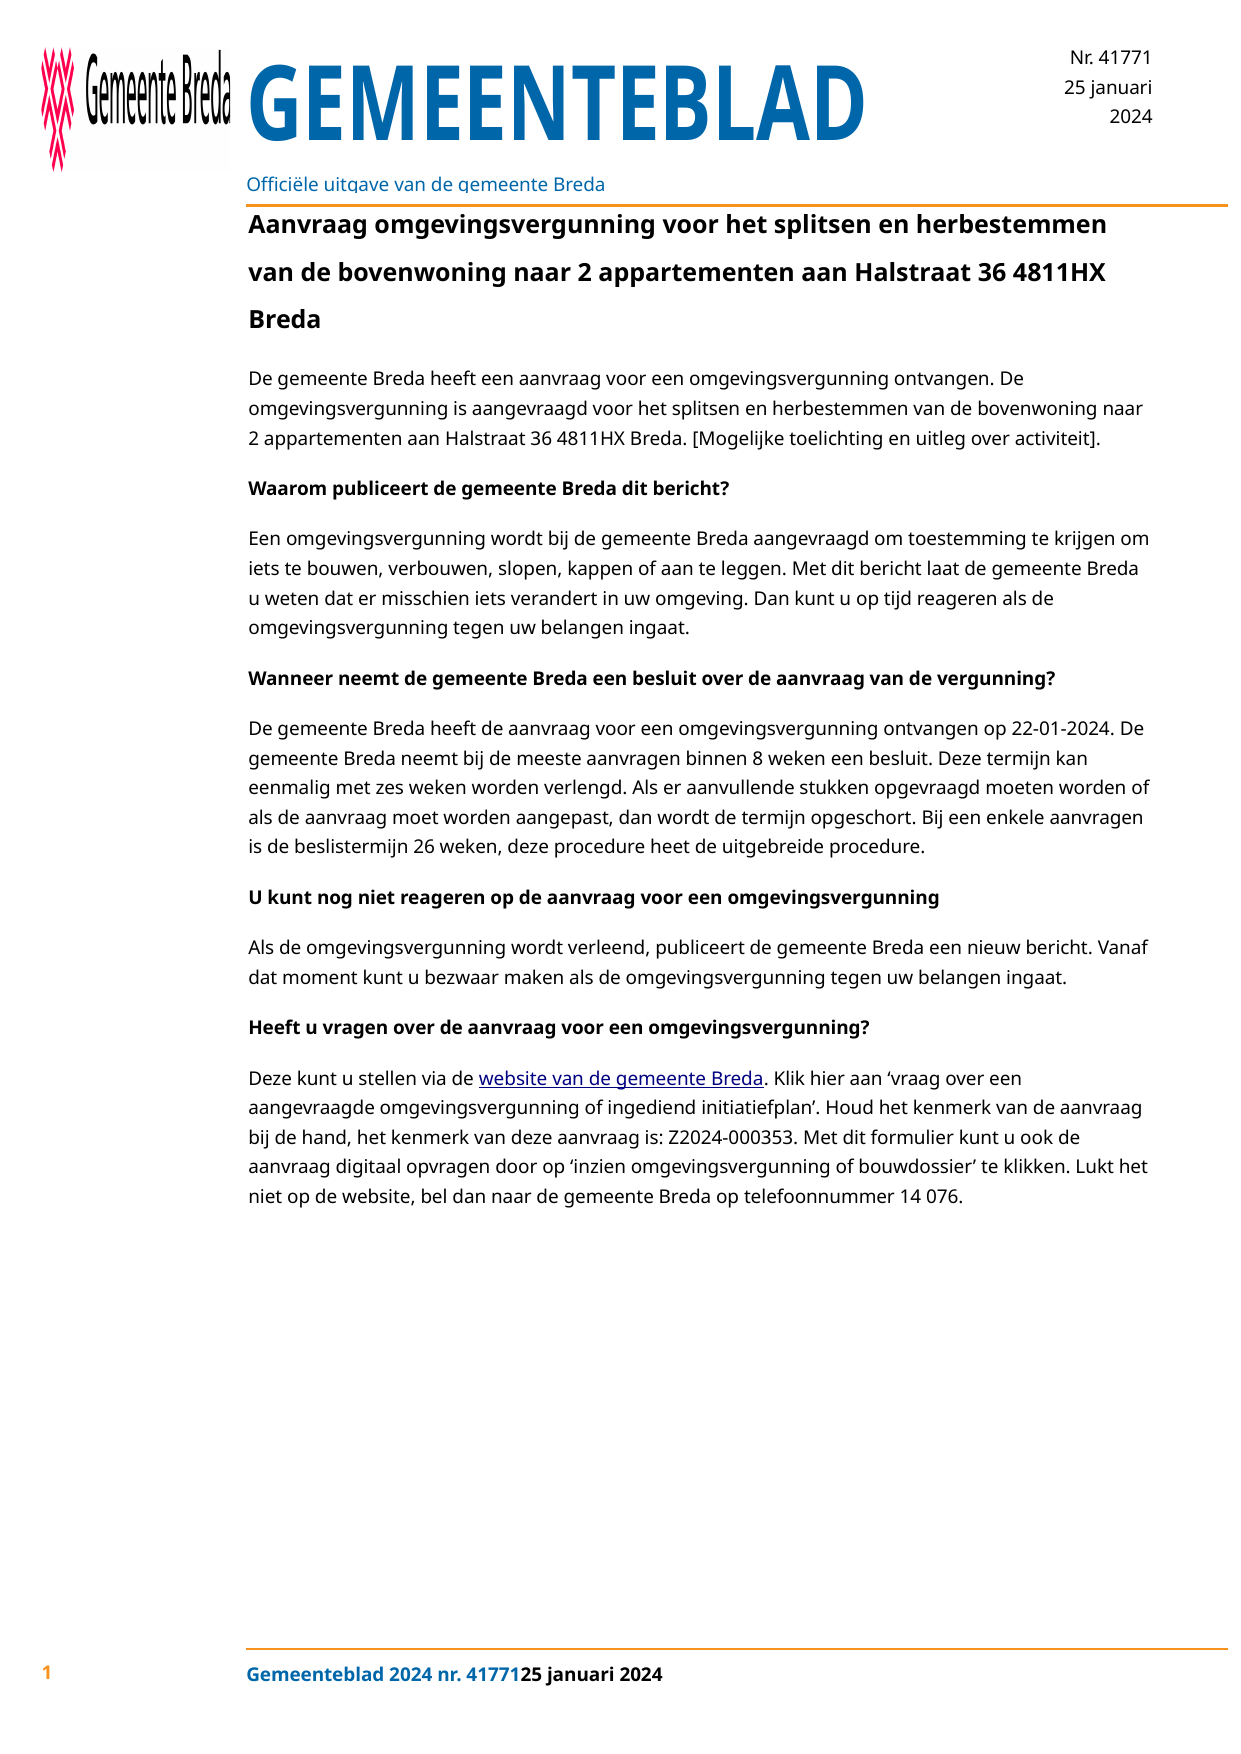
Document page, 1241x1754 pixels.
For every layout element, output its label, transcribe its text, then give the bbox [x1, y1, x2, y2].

text U kunt nog niet reageren op de aanvraag voor een omgevingsvergunning [248, 884, 1152, 909]
text Aanvraag omgevingsvergunning voor het splitsen en herbestemmen van de bovenwoning naar 2 appartementen aan Halstraat 36 4811HX Breda [248, 207, 1152, 336]
text De gemeente Breda heeft een aanvraag voor een omgevingsvergunning ontvangen. De omgevingsvergunning is aangevraagd voor het splitsen en herbestemmen van de bovenwoning naar 2 appartementen aan Halstraat 36 4811HX Breda. [Mogelijke toelichting en uitleg over activiteit]. [248, 366, 1152, 450]
text Een omgevingsvergunning wordt bij de gemeente Breda aangevraagd om toestemming te krijgen om iets te bouwen, verbouwen, slopen, kappen of aan te leggen. Met dit bericht laat de gemeente Breda u weten dat er misschien iets verandert in uw omgeving. Dan kunt u op tijd reageren als de omgevingsvergunning tegen uw belangen ingaat. [248, 526, 1152, 640]
text Als de omgevingsvergunning wordt verleend, publiceert de gemeente Breda een nieuw bericht. Vanaf dat moment kunt u bezwaar maken als de omgevingsvergunning tegen uw belangen ingaat. [248, 934, 1152, 989]
text Deze kunt u stellen via de website van de gemeente Breda. Klik hier aan ‘vraag over een aangevraagde omgevingsvergunning of ingediend initiatiefplan’. Houd het kenmerk van de aanvraag bij de hand, het kenmerk van deze aanvraag is: Z2024-000353. Met dit formulier kunt u ook de aanvraag digitaal opvragen door op ‘inzien omgevingsvergunning of bouwdossier’ te klikken. Lukt het niet op de website, bel dan naar de gemeente Breda op telefoonnummer 14 076. [248, 1065, 1152, 1209]
text Wanneer neemt de gemeente Breda een besluit over de aanvraag van de vergunning? [248, 665, 1152, 690]
text De gemeente Breda heeft de aanvraag voor een omgevingsvergunning ontvangen op 22-01-2024. De gemeente Breda neemt bij de meeste aanvragen binnen 8 weken een besluit. Deze termijn kan eenmalig met zes weken worden verlengd. Als er aanvullende stukken opgevraagd moeten worden of als de aanvraag moet worden aangepast, dan wordt de termijn opgeschort. Bij een enkele aanvragen is de beslistermijn 26 weken, deze procedure heet de uitgebreide procedure. [248, 715, 1152, 859]
picture [41, 47, 231, 172]
text Heeft u vragen over de aanvraag voor een omgevingsvergunning? [248, 1014, 1152, 1040]
text Waarom publiceert de gemeente Breda dit bericht? [248, 475, 1152, 501]
